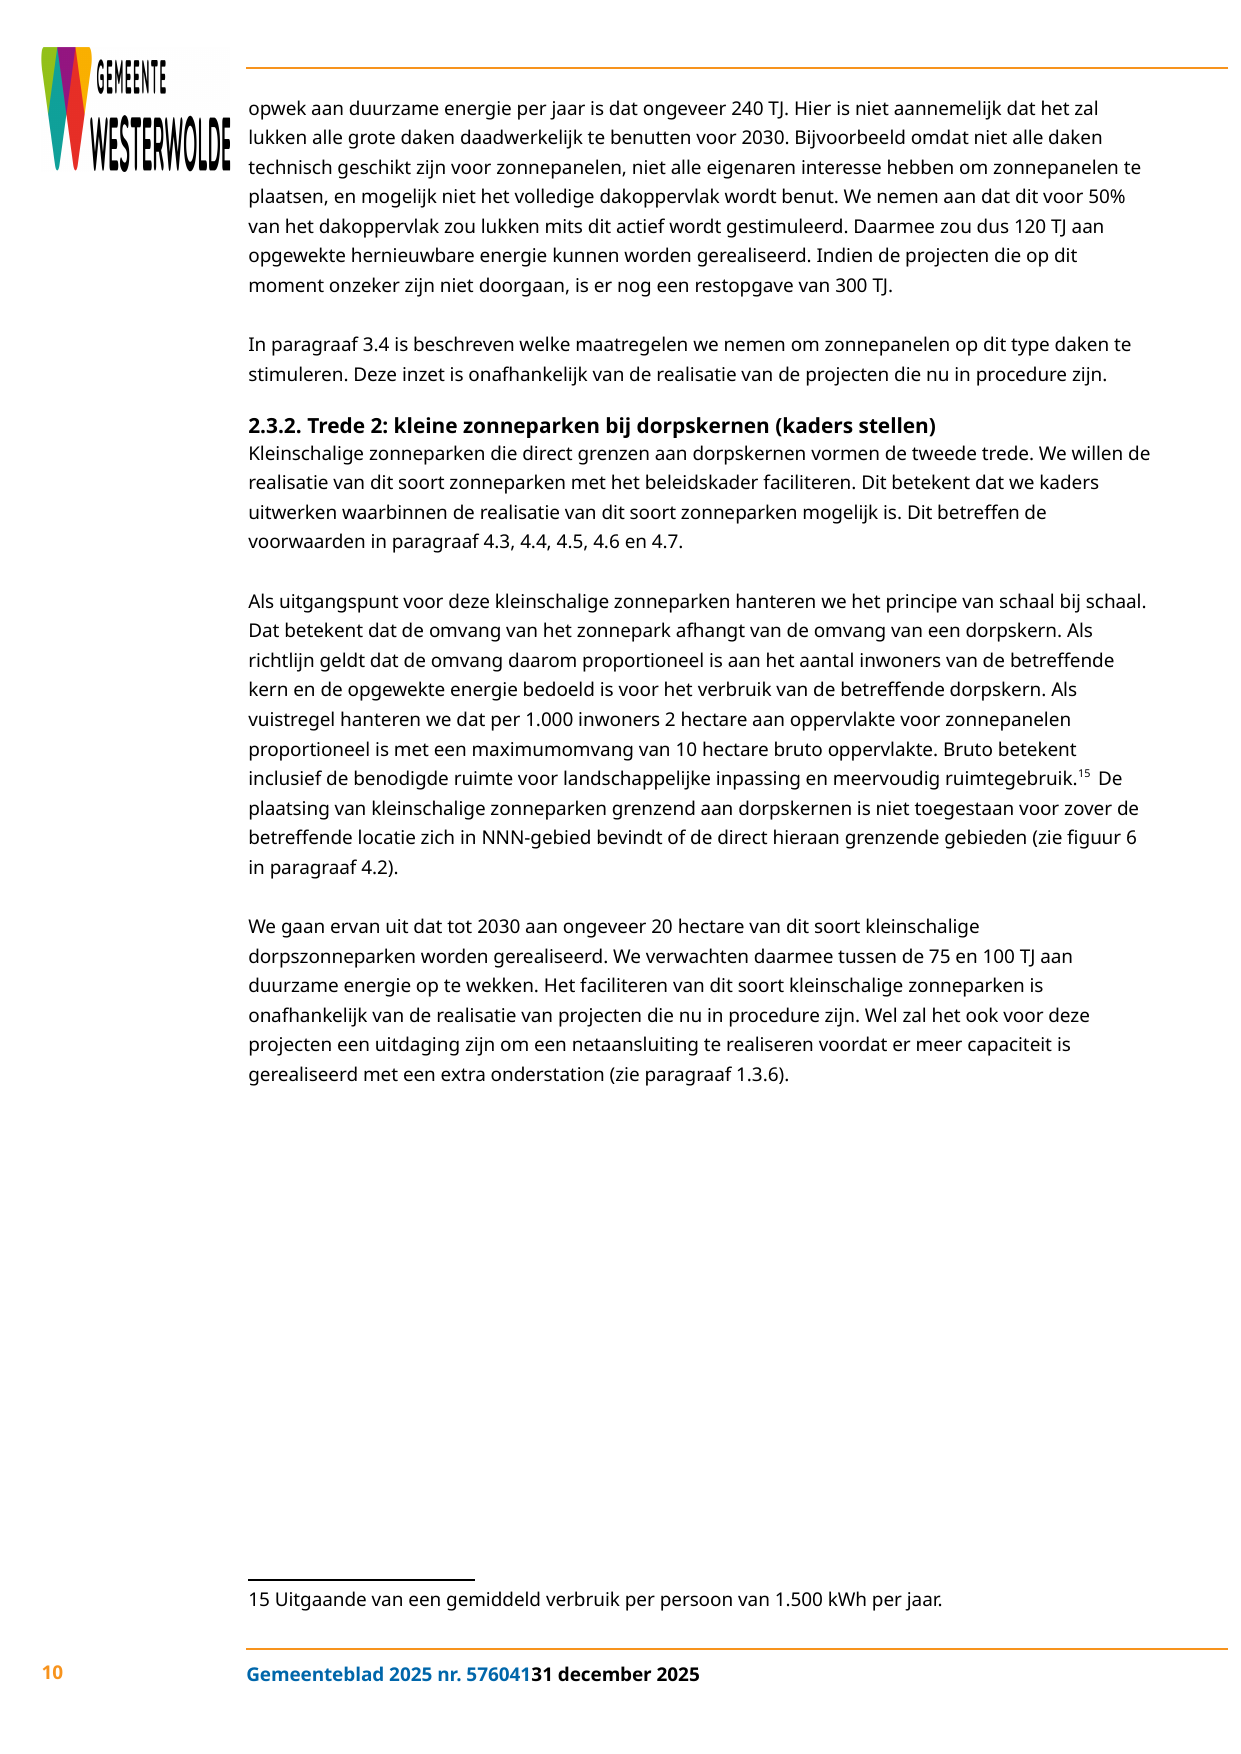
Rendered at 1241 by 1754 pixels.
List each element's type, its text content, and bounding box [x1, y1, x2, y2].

text Uitgaande van een gemiddeld verbruik per persoon van 1.500 kWh per jaar. [248, 1586, 1152, 1612]
text In paragraaf 3.4 is beschreven welke maatregelen we nemen om zonnepanelen op dit type daken te stimuleren. Deze inzet is onafhankelijk van de realisatie van de projecten die nu in procedure zijn. [248, 331, 1152, 387]
text 2.3.2. Trede 2: kleine zonneparken bij dorpskernen (kaders stellen) [248, 411, 1152, 440]
text opwek aan duurzame energie per jaar is dat ongeveer 240 TJ. Hier is niet aannemelijk dat het zal lukken alle grote daken daadwerkelijk te benutten voor 2030. Bijvoorbeeld omdat niet alle daken technisch geschikt zijn voor zonnepanelen, niet alle eigenaren interesse hebben om zonnepanelen te plaatsen, en mogelijk niet het volledige dakoppervlak wordt benut. We nemen aan dat dit voor 50% van het dakoppervlak zou lukken mits dit actief wordt gestimuleerd. Daarmee zou dus 120 TJ aan opgewekte hernieuwbare energie kunnen worden gerealiseerd. Indien de projecten die op dit moment onzeker zijn niet doorgaan, is er nog een restopgave van 300 TJ. [248, 95, 1152, 298]
text We gaan ervan uit dat tot 2030 aan ongeveer 20 hectare van dit soort kleinschalige dorpszonneparken worden gerealiseerd. We verwachten daarmee tussen de 75 en 100 TJ aan duurzame energie op te wekken. Het faciliteren van dit soort kleinschalige zonneparken is onafhankelijk van de realisatie van projecten die nu in procedure zijn. Wel zal het ook voor deze projecten een uitdaging zijn om een netaansluiting te realiseren voordat er meer capaciteit is gerealiseerd met een extra onderstation (zie paragraaf 1.3.6). [248, 913, 1152, 1087]
text Als uitgangspunt voor deze kleinschalige zonneparken hanteren we het principe van schaal bij schaal. Dat betekent dat de omvang van het zonnepark afhangt van de omvang van een dorpskern. Als richtlijn geldt dat de omvang daarom proportioneel is aan het aantal inwoners van de betreffende kern en de opgewekte energie bedoeld is voor het verbruik van de betreffende dorpskern. Als vuistregel hanteren we dat per 1.000 inwoners 2 hectare aan oppervlakte voor zonnepanelen proportioneel is met een maximumomvang van 10 hectare bruto oppervlakte. Bruto betekent inclusief de benodigde ruimte voor landschappelijke inpassing en meervoudig ruimtegebruik. De plaatsing van kleinschalige zonneparken grenzend aan dorpskernen is niet toegestaan voor zover de betreffende locatie zich in NNN-gebied bevindt of de direct hieraan grenzende gebieden (zie figuur 6 in paragraaf 4.2). [248, 588, 1152, 880]
picture [41, 47, 231, 172]
text Kleinschalige zonneparken die direct grenzen aan dorpskernen vormen de tweede trede. We willen de realisatie van dit soort zonneparken met het beleidskader faciliteren. Dit betekent dat we kaders uitwerken waarbinnen de realisatie van dit soort zonneparken mogelijk is. Dit betreffen de voorwaarden in paragraaf 4.3, 4.4, 4.5, 4.6 en 4.7. [248, 440, 1152, 554]
